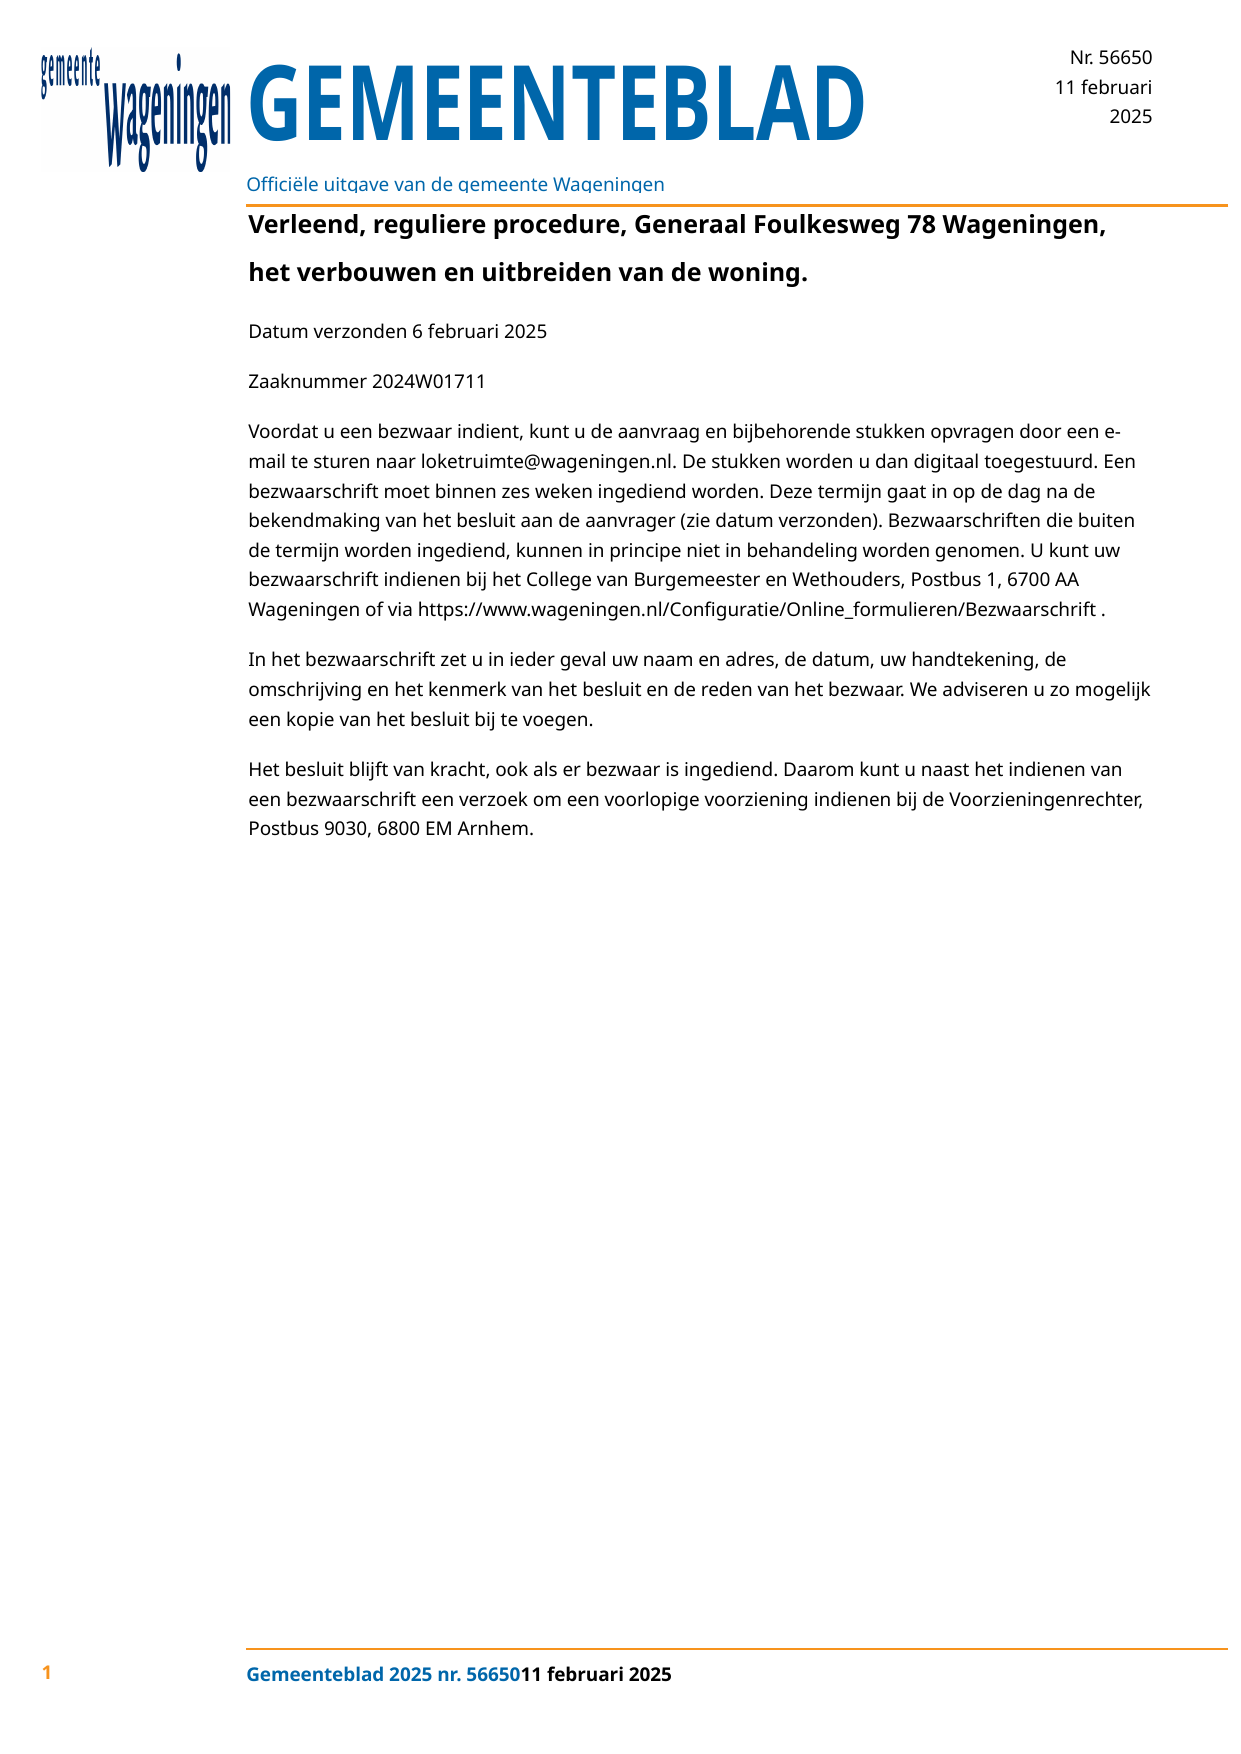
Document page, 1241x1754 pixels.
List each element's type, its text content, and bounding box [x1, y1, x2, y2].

text Het besluit blijft van kracht, ook als er bezwaar is ingediend. Daarom kunt u naast het indienen van een bezwaarschrift een verzoek om een voorlopige voorziening indienen bij de Voorzieningenrechter, Postbus 9030, 6800 EM Arnhem. [248, 756, 1152, 841]
text Datum verzonden 6 februari 2025 [248, 318, 1152, 344]
text In het bezwaarschrift zet u in ieder geval uw naam en adres, de datum, uw handtekening, de omschrijving en het kenmerk van het besluit en de reden van het bezwaar. We adviseren u zo mogelijk een kopie van het besluit bij te voegen. [248, 647, 1152, 732]
text Verleend, reguliere procedure, Generaal Foulkesweg 78 Wageningen, het verbouwen en uitbreiden van de woning. [248, 207, 1152, 288]
picture [41, 47, 231, 172]
text Zaaknummer 2024W01711 [248, 368, 1152, 394]
text Voordat u een bezwaar indient, kunt u de aanvraag en bijbehorende stukken opvragen door een e-mail te sturen naar loketruimte@wageningen.nl. De stukken worden u dan digitaal toegestuurd. Een bezwaarschrift moet binnen zes weken ingediend worden. Deze termijn gaat in op de dag na de bekendmaking van het besluit aan de aanvrager (zie datum verzonden). Bezwaarschriften die buiten de termijn worden ingediend, kunnen in principe niet in behandeling worden genomen. U kunt uw bezwaarschrift indienen bij het College van Burgemeester en Wethouders, Postbus 1, 6700 AA Wageningen of via https://www.wageningen.nl/Configuratie/Online_formulieren/Bezwaarschrift . [248, 419, 1152, 622]
